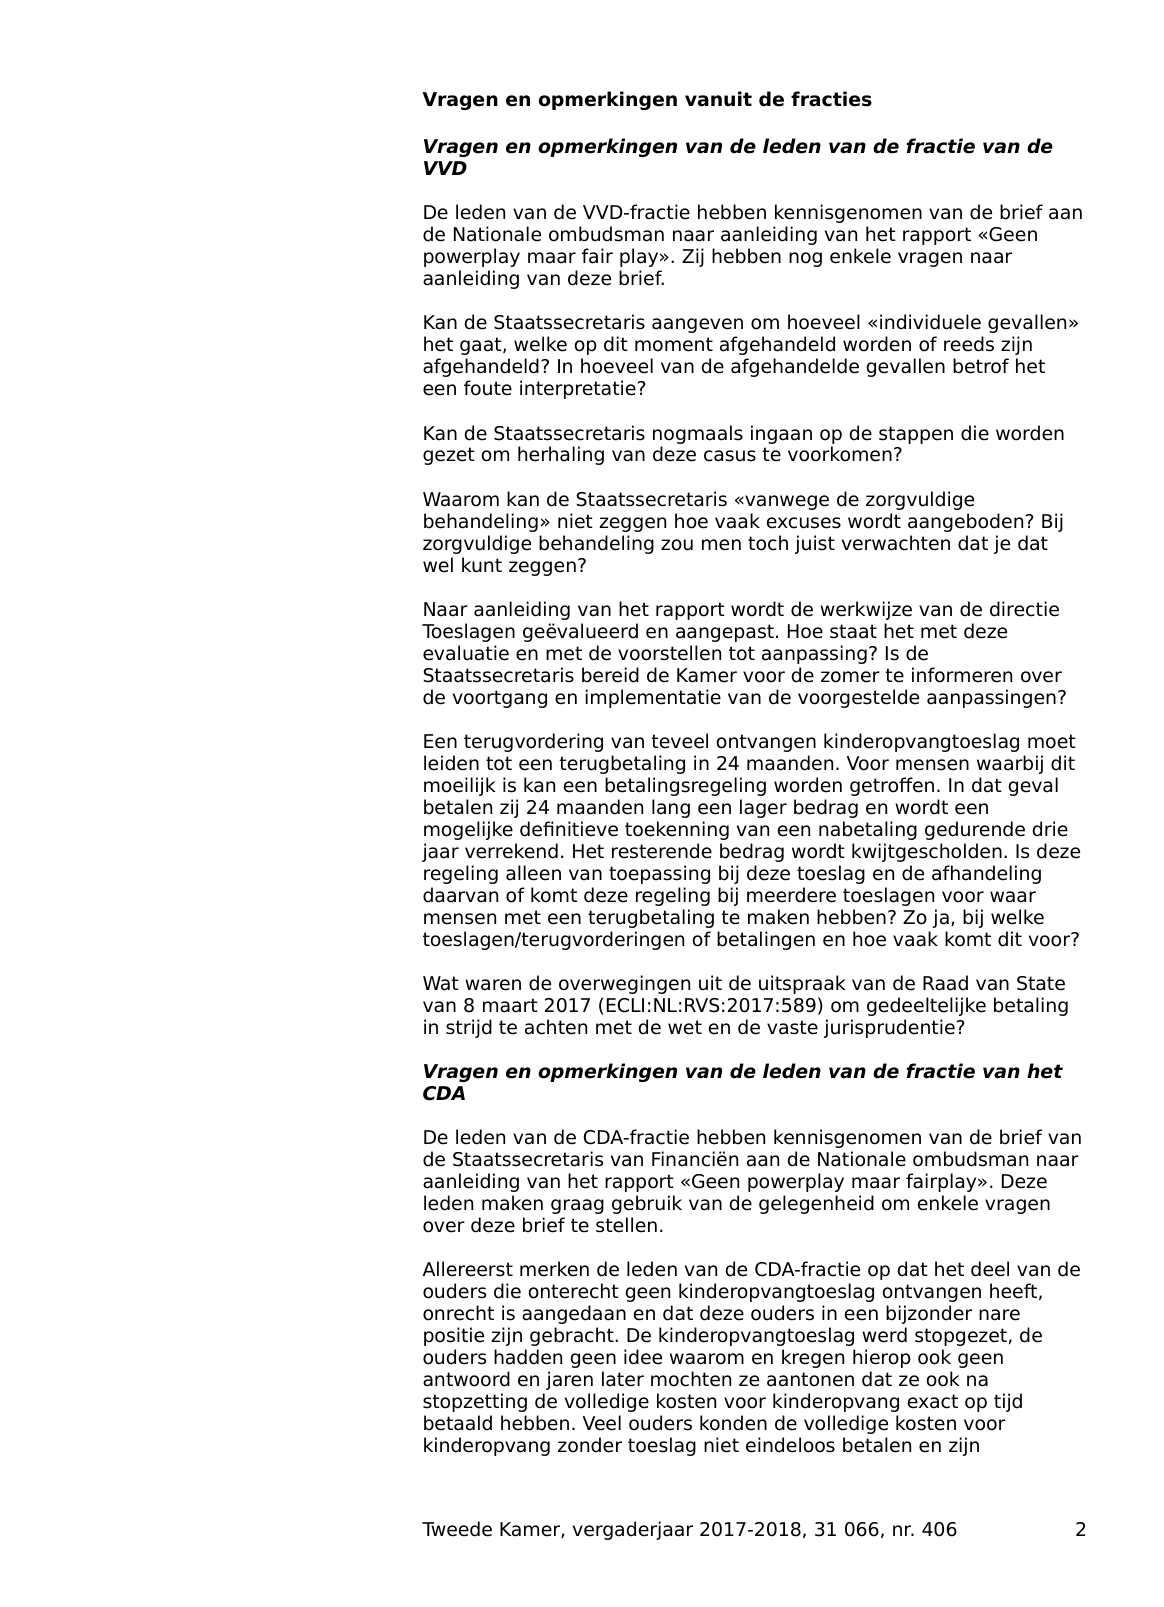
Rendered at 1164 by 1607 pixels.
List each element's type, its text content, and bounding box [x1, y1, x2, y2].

text Wat waren de overwegingen uit de uitspraak van de Raad van State van 8 maart 2017 (ECLI:NL:RVS:2017:589) om gedeeltelijke betaling in strijd te achten met de wet en de vaste jurisprudentie? [422, 973, 1087, 1039]
text Allereerst merken de leden van de CDA-fractie op dat het deel van de ouders die onterecht geen kinderopvangtoeslag ontvangen heeft, onrecht is aangedaan en dat deze ouders in een bijzonder nare positie zijn gebracht. De kinderopvangtoeslag werd stopgezet, de ouders hadden geen idee waarom en kregen hierop ook geen antwoord en jaren later mochten ze aantonen dat ze ook na stopzetting de volledige kosten voor kinderopvang exact op tijd betaald hebben. Veel ouders konden de volledige kosten voor kinderopvang zonder toeslag niet eindeloos betalen en zijn [422, 1259, 1087, 1457]
subtitle Vragen en opmerkingen vanuit de fracties [422, 89, 1087, 111]
text Kan de Staatssecretaris nogmaals ingaan op de stappen die worden gezet om herhaling van deze casus te voorkomen? [422, 422, 1087, 466]
text Naar aanleiding van het rapport wordt de werkwijze van de directie Toeslagen geëvalueerd en aangepast. Hoe staat het met deze evaluatie en met de voorstellen tot aanpassing? Is de Staatssecretaris bereid de Kamer voor de zomer te informeren over de voortgang en implementatie van de voorgestelde aanpassingen? [422, 599, 1087, 708]
text Een terugvordering van teveel ontvangen kinderopvangtoeslag moet leiden tot een terugbetaling in 24 maanden. Voor mensen waarbij dit moeilijk is kan een betalingsregeling worden getroffen. In dat geval betalen zij 24 maanden lang een lager bedrag en wordt een mogelijke definitieve toekenning van een nabetaling gedurende drie jaar verrekend. Het resterende bedrag wordt kwijtgescholden. Is deze regeling alleen van toepassing bij deze toeslag en de afhandeling daarvan of komt deze regeling bij meerdere toeslagen voor waar mensen met een terugbetaling te maken hebben? Zo ja, bij welke toeslagen/terugvorderingen of betalingen en hoe vaak komt dit voor? [422, 731, 1087, 951]
text De leden van de CDA-fractie hebben kennisgenomen van de brief van de Staatssecretaris van Financiën aan de Nationale ombudsman naar aanleiding van het rapport «Geen powerplay maar fairplay». Deze leden maken graag gebruik van de gelegenheid om enkele vragen over deze brief te stellen. [422, 1127, 1087, 1237]
text De leden van de VVD-fractie hebben kennisgenomen van de brief aan de Nationale ombudsman naar aanleiding van het rapport «Geen powerplay maar fair play». Zij hebben nog enkele vragen naar aanleiding van deze brief. [422, 202, 1087, 290]
subtitle Vragen en opmerkingen van de leden van de fractie van het CDA [422, 1061, 1087, 1105]
text Waarom kan de Staatssecretaris «vanwege de zorgvuldige behandeling» niet zeggen hoe vaak excuses wordt aangeboden? Bij zorgvuldige behandeling zou men toch juist verwachten dat je dat wel kunt zeggen? [422, 488, 1087, 576]
subtitle Vragen en opmerkingen van de leden van de fractie van de VVD [422, 136, 1087, 180]
text Kan de Staatssecretaris aangeven om hoeveel «individuele gevallen» het gaat, welke op dit moment afgehandeld worden of reeds zijn afgehandeld? In hoeveel van de afgehandelde gevallen betrof het een foute interpretatie? [422, 312, 1087, 400]
